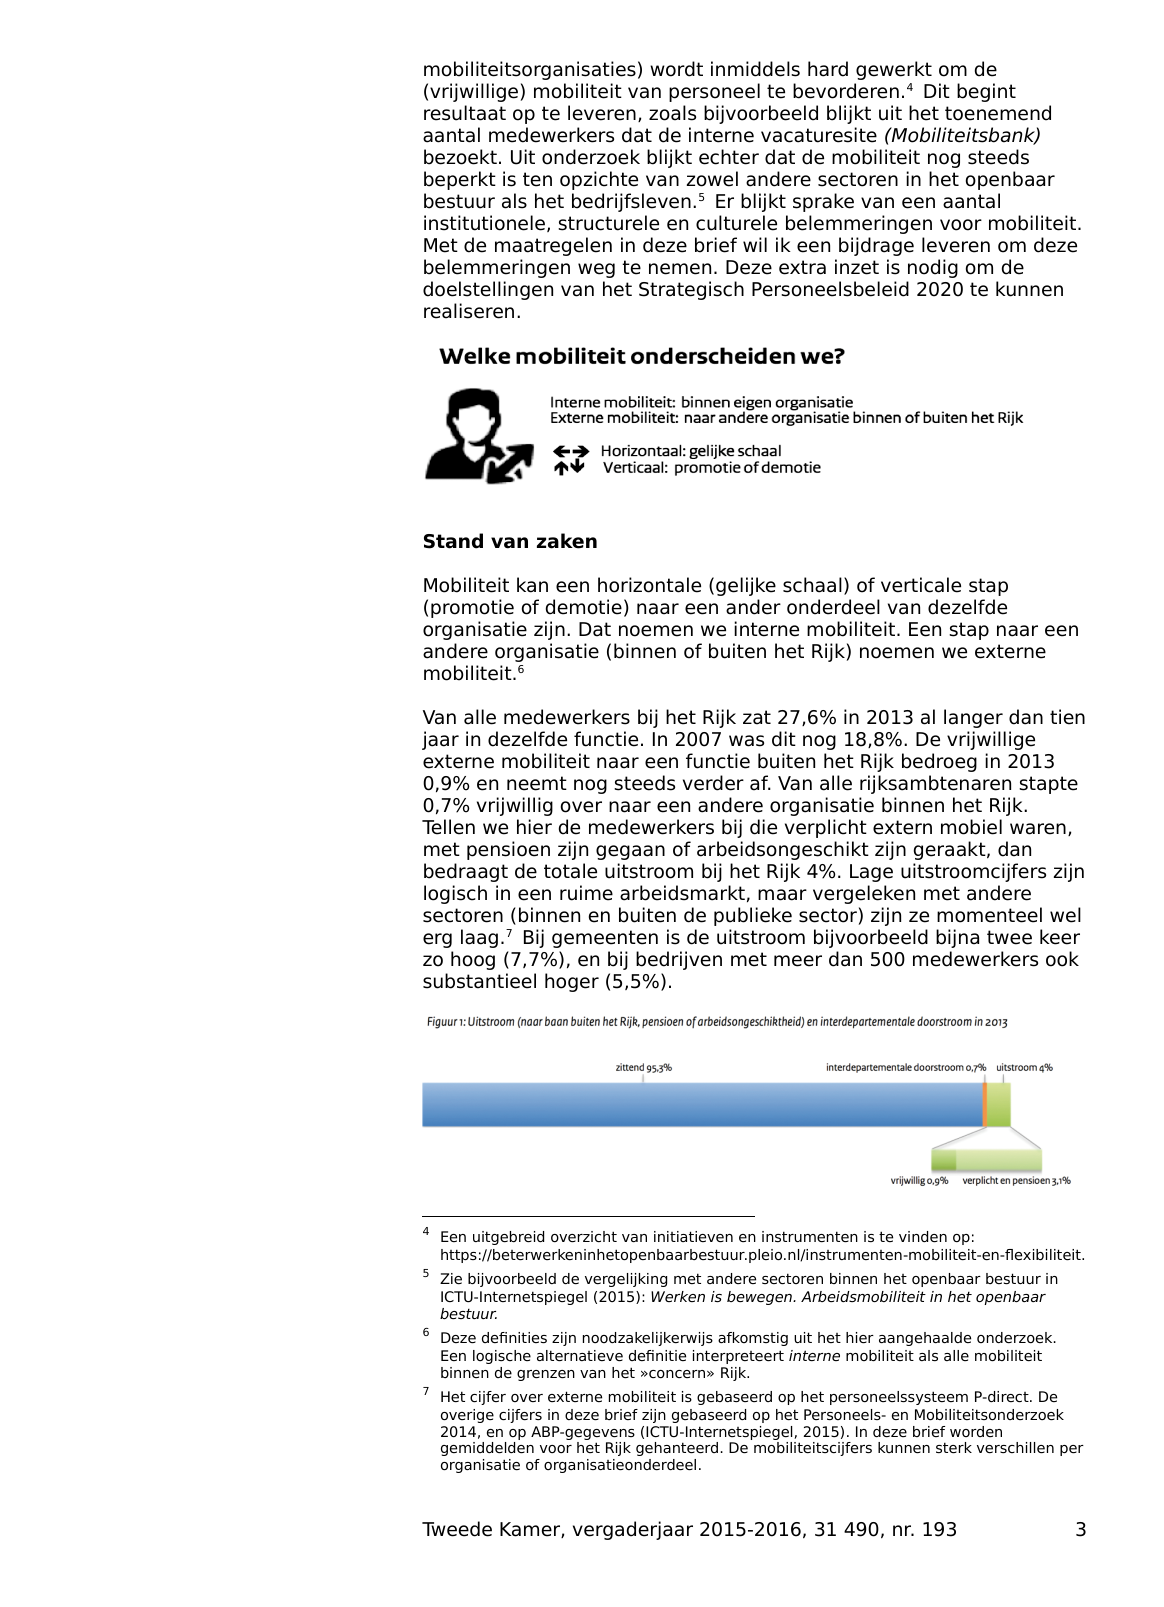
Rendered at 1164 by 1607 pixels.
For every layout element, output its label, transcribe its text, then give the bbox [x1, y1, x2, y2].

subtitle Stand van zaken [422, 531, 1087, 553]
text Zie bijvoorbeeld de vergelijking met andere sectoren binnen het openbaar bestuur in ICTU-Internetspiegel (2015): Werken is bewegen. Arbeidsmobiliteit in het openbaar bestuur. [422, 1267, 1087, 1323]
text Mobiliteit kan een horizontale (gelijke schaal) of verticale stap (promotie of demotie) naar een ander onderdeel van dezelfde organisatie zijn. Dat noemen we interne mobiliteit. Een stap naar een andere organisatie (binnen of buiten het Rijk) noemen we externe mobiliteit. [422, 575, 1087, 685]
text Een uitgebreid overzicht van initiatieven en instrumenten is te vinden op: https://beterwerkeninhetopenbaarbestuur.pleio.nl/instrumenten-mobiliteit-en-flexibiliteit. [422, 1225, 1087, 1264]
text mobiliteitsorganisaties) wordt inmiddels hard gewerkt om de (vrijwillige) mobiliteit van personeel te bevorderen. Dit begint resultaat op te leveren, zoals bijvoorbeeld blijkt uit het toenemend aantal medewerkers dat de interne vacaturesite (Mobiliteitsbank) bezoekt. Uit onderzoek blijkt echter dat de mobiliteit nog steeds beperkt is ten opzichte van zowel andere sectoren in het openbaar bestuur als het bedrijfsleven. Er blijkt sprake van een aantal institutionele, structurele en culturele belemmeringen voor mobiliteit. Met de maatregelen in deze brief wil ik een bijdrage leveren om deze belemmeringen weg te nemen. Deze extra inzet is nodig om de doelstellingen van het Strategisch Personeelsbeleid 2020 te kunnen realiseren. [422, 59, 1087, 323]
text Het cijfer over externe mobiliteit is gebaseerd op het personeelssysteem P-direct. De overige cijfers in deze brief zijn gebaseerd op het Personeels- en Mobiliteitsonderzoek 2014, en op ABP-gegevens (ICTU-Internetspiegel, 2015). In deze brief worden gemiddelden voor het Rijk gehanteerd. De mobiliteitscijfers kunnen sterk verschillen per organisatie of organisatieonderdeel. [422, 1385, 1087, 1474]
text Van alle medewerkers bij het Rijk zat 27,6% in 2013 al langer dan tien jaar in dezelfde functie. In 2007 was dit nog 18,8%. De vrijwillige externe mobiliteit naar een functie buiten het Rijk bedroeg in 2013 0,9% en neemt nog steeds verder af. Van alle rijksambtenaren stapte 0,7% vrijwillig over naar een andere organisatie binnen het Rijk. Tellen we hier de medewerkers bij die verplicht extern mobiel waren, met pensioen zijn gegaan of arbeidsongeschikt zijn geraakt, dan bedraagt de totale uitstroom bij het Rijk 4%. Lage uitstroomcijfers zijn logisch in een ruime arbeidsmarkt, maar vergeleken met andere sectoren (binnen en buiten de publieke sector) zijn ze momenteel wel erg laag. Bij gemeenten is de uitstroom bijvoorbeeld bijna twee keer zo hoog (7,7%), en bij bedrijven met meer dan 500 medewerkers ook substantieel hoger (5,5%). [422, 707, 1087, 993]
picture [422, 345, 1025, 487]
text Deze definities zijn noodzakelijkerwijs afkomstig uit het hier aangehaalde onderzoek. Een logische alternatieve definitie interpreteert interne mobiliteit als alle mobiliteit binnen de grenzen van het »concern» Rijk. [422, 1326, 1087, 1382]
picture [422, 1015, 1072, 1187]
